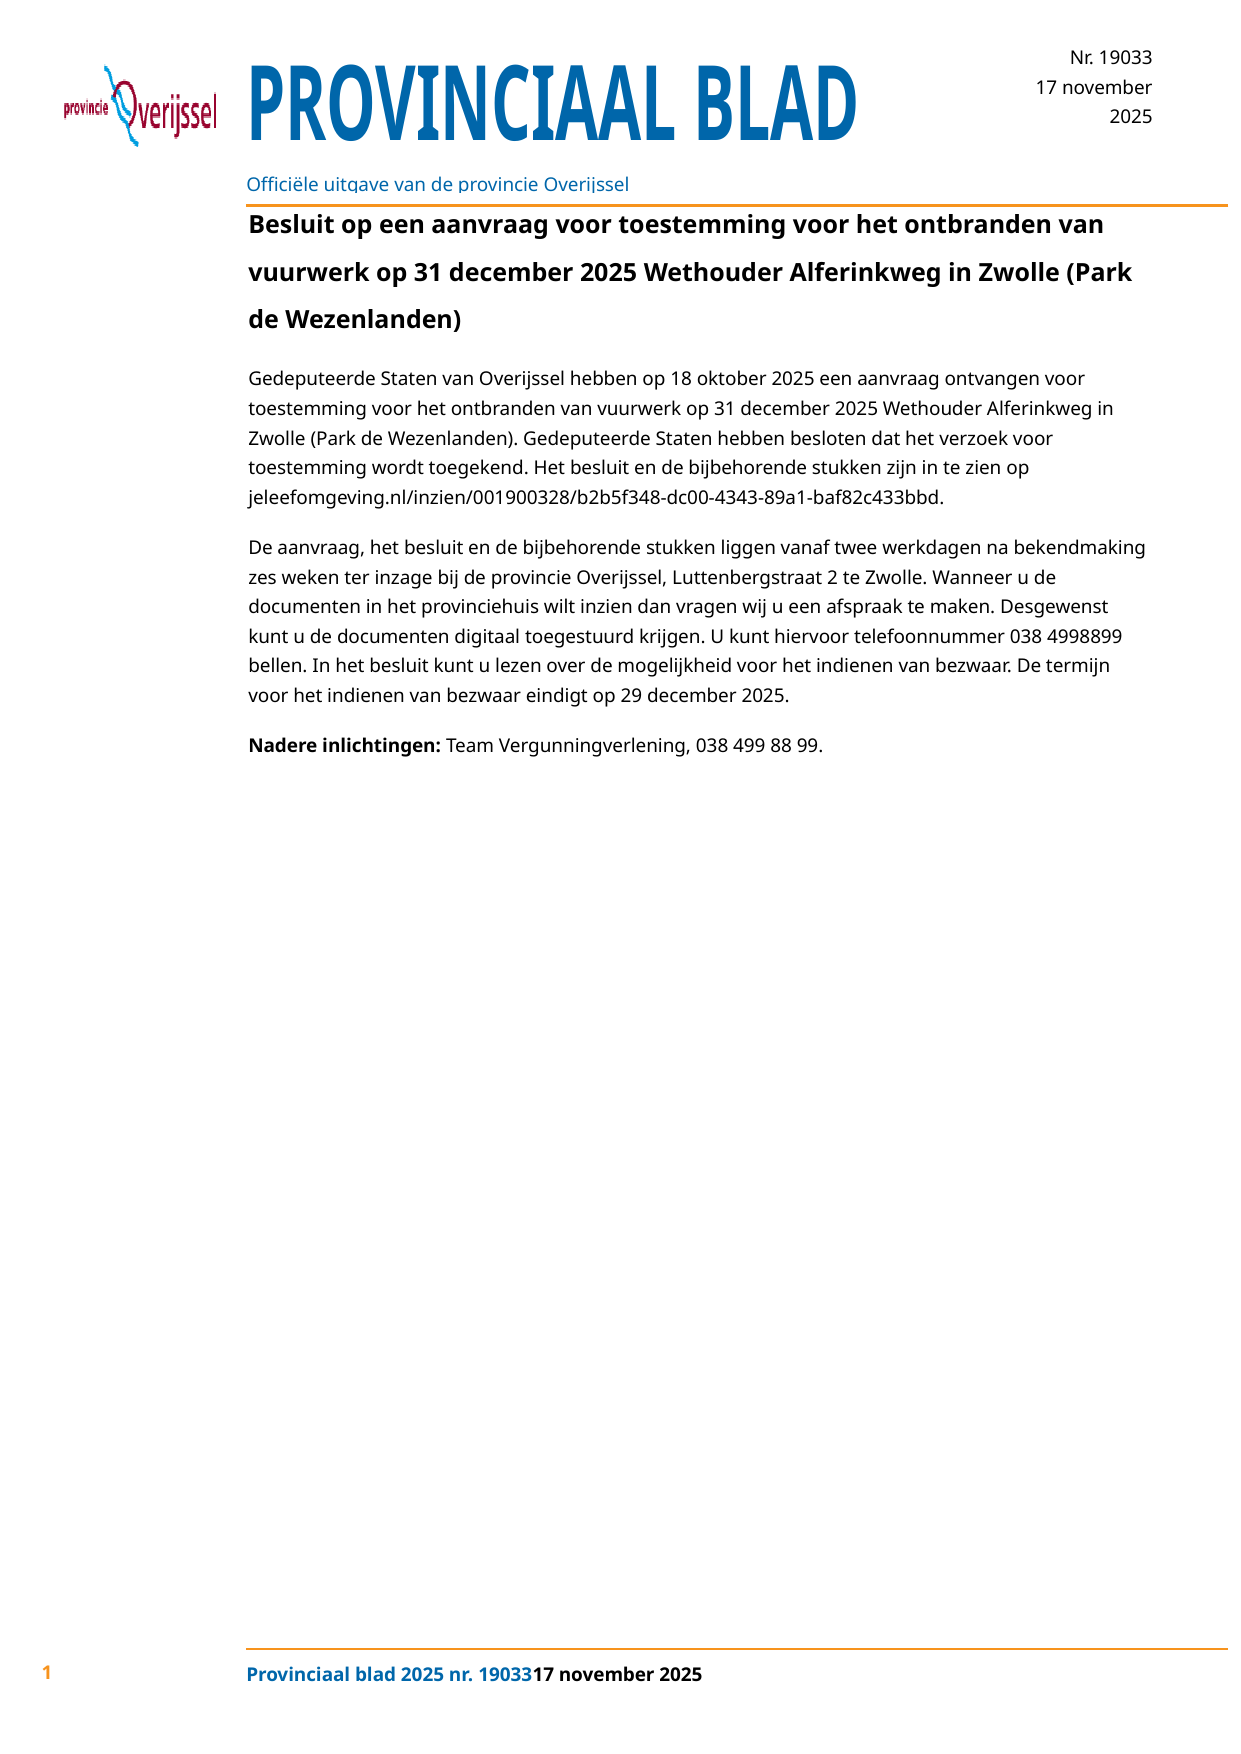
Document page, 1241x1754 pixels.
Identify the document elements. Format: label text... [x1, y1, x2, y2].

text De aanvraag, het besluit en de bijbehorende stukken liggen vanaf twee werkdagen na bekendmaking zes weken ter inzage bij de provincie Overijssel, Luttenbergstraat 2 te Zwolle. Wanneer u de documenten in het provinciehuis wilt inzien dan vragen wij u een afspraak te maken. Desgewenst kunt u de documenten digitaal toegestuurd krijgen. U kunt hiervoor telefoonnummer 038 4998899 bellen. In het besluit kunt u lezen over de mogelijkheid voor het indienen van bezwaar. De termijn voor het indienen van bezwaar eindigt op 29 december 2025. [248, 534, 1152, 708]
picture [41, 47, 231, 172]
text Gedeputeerde Staten van Overijssel hebben op 18 oktober 2025 een aanvraag ontvangen voor toestemming voor het ontbranden van vuurwerk op 31 december 2025 Wethouder Alferinkweg in Zwolle (Park de Wezenlanden). Gedeputeerde Staten hebben besloten dat het verzoek voor toestemming wordt toegekend. Het besluit en de bijbehorende stukken zijn in te zien op jeleefomgeving.nl/inzien/001900328/b2b5f348-dc00-4343-89a1-baf82c433bbd. [248, 366, 1152, 509]
text Nadere inlichtingen: Team Vergunningverlening, 038 499 88 99. [248, 733, 1152, 758]
text Besluit op een aanvraag voor toestemming voor het ontbranden van vuurwerk op 31 december 2025 Wethouder Alferinkweg in Zwolle (Park de Wezenlanden) [248, 207, 1152, 336]
